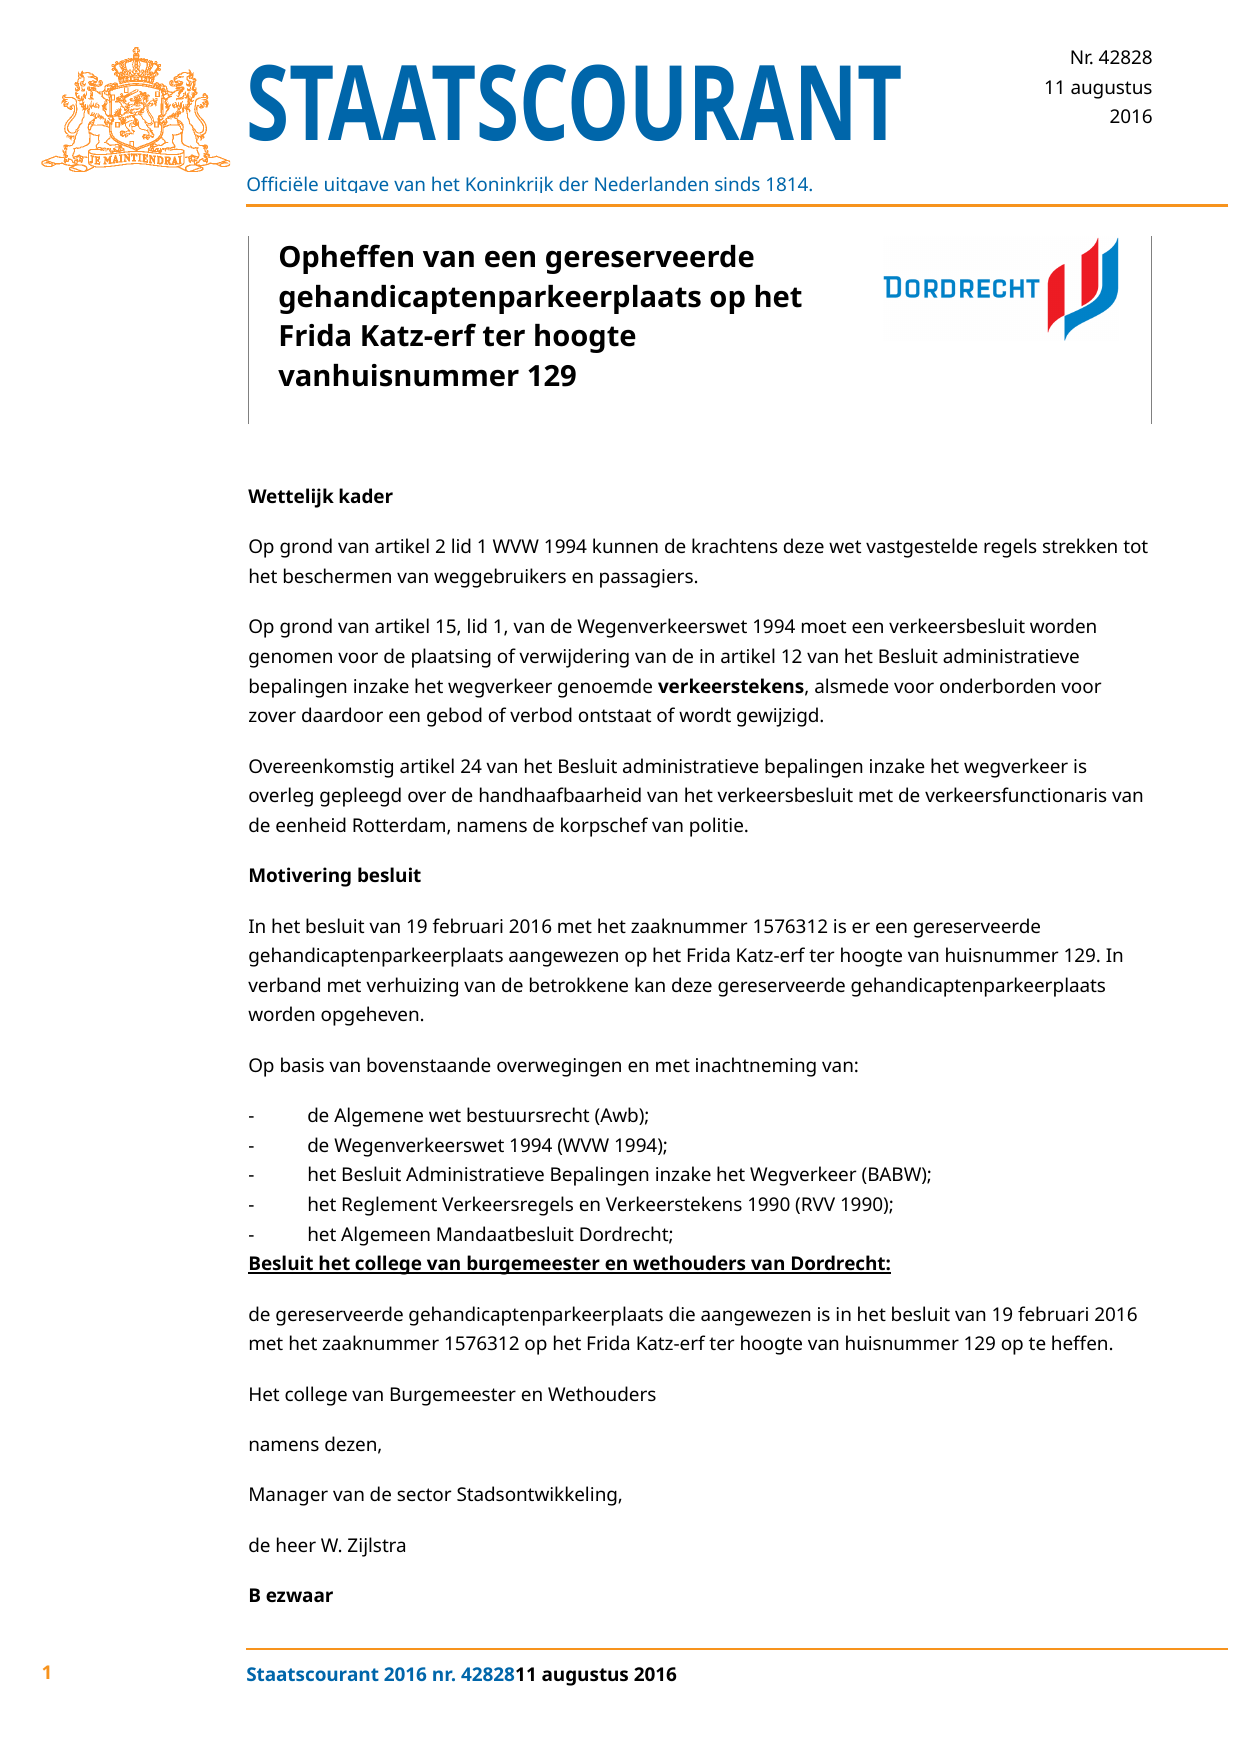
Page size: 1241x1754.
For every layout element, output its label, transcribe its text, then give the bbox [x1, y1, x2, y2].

text de gereserveerde gehandicaptenparkeerplaats die aangewezen is in het besluit van 19 februari 2016 met het zaaknummer 1576312 op het Frida Katz-erf ter hoogte van huisnummer 129 op te heffen. [248, 1301, 1152, 1356]
list het Reglement Verkeersregels en Verkeerstekens 1990 (RVV 1990); [248, 1191, 1152, 1217]
text namens dezen, [248, 1431, 1152, 1457]
text Besluit het college van burgemeester en wethouders van Dordrecht: [248, 1250, 1152, 1276]
list de Algemene wet bestuursrecht (Awb); [248, 1102, 1152, 1128]
text de heer W. Zijlstra [248, 1532, 1152, 1558]
text Op grond van artikel 15, lid 1, van de Wegenverkeerswet 1994 moet een verkeersbesluit worden genomen voor de plaatsing of verwijdering van de in artikel 12 van het Besluit administratieve bepalingen inzake het wegverkeer genoemde verkeerstekens, alsmede voor onderborden voor zover daardoor een gebod of verbod ontstaat of wordt gewijzigd. [248, 614, 1152, 728]
list het Algemeen Mandaatbesluit Dordrecht; [248, 1221, 1152, 1246]
text Manager van de sector Stadsontwikkeling, [248, 1482, 1152, 1507]
picture [41, 47, 231, 172]
text B ezwaar [248, 1582, 1152, 1608]
text Het college van Burgemeester en Wethouders [248, 1381, 1152, 1406]
text Motivering besluit [248, 862, 1152, 888]
text Overeenkomstig artikel 24 van het Besluit administratieve bepalingen inzake het wegverkeer is overleg gepleegd over de handhaafbaarheid van het verkeersbesluit met de verkeersfunctionaris van de eenheid Rotterdam, namens de korpschef van politie. [248, 753, 1152, 838]
picture [882, 236, 1119, 341]
text Op grond van artikel 2 lid 1 WVW 1994 kunnen de krachtens deze wet vastgestelde regels strekken tot het beschermen van weggebruikers en passagiers. [248, 534, 1152, 589]
table_header Opheffen van een gereserveerde gehandicaptenparkeerplaats op het Frida Katz-erf ter hoogte vanhuisnummer 129 [249, 236, 850, 424]
text Op basis van bovenstaande overwegingen en met inachtneming van: [248, 1052, 1152, 1078]
list de Wegenverkeerswet 1994 (WVW 1994); [248, 1132, 1152, 1158]
table_header [850, 236, 1151, 424]
list het Besluit Administratieve Bepalingen inzake het Wegverkeer (BABW); [248, 1162, 1152, 1187]
text Wettelijk kader [248, 483, 1152, 509]
text In het besluit van 19 februari 2016 met het zaaknummer 1576312 is er een gereserveerde gehandicaptenparkeerplaats aangewezen op het Frida Katz-erf ter hoogte van huisnummer 129. In verband met verhuizing van de betrokkene kan deze gereserveerde gehandicaptenparkeerplaats worden opgeheven. [248, 913, 1152, 1027]
